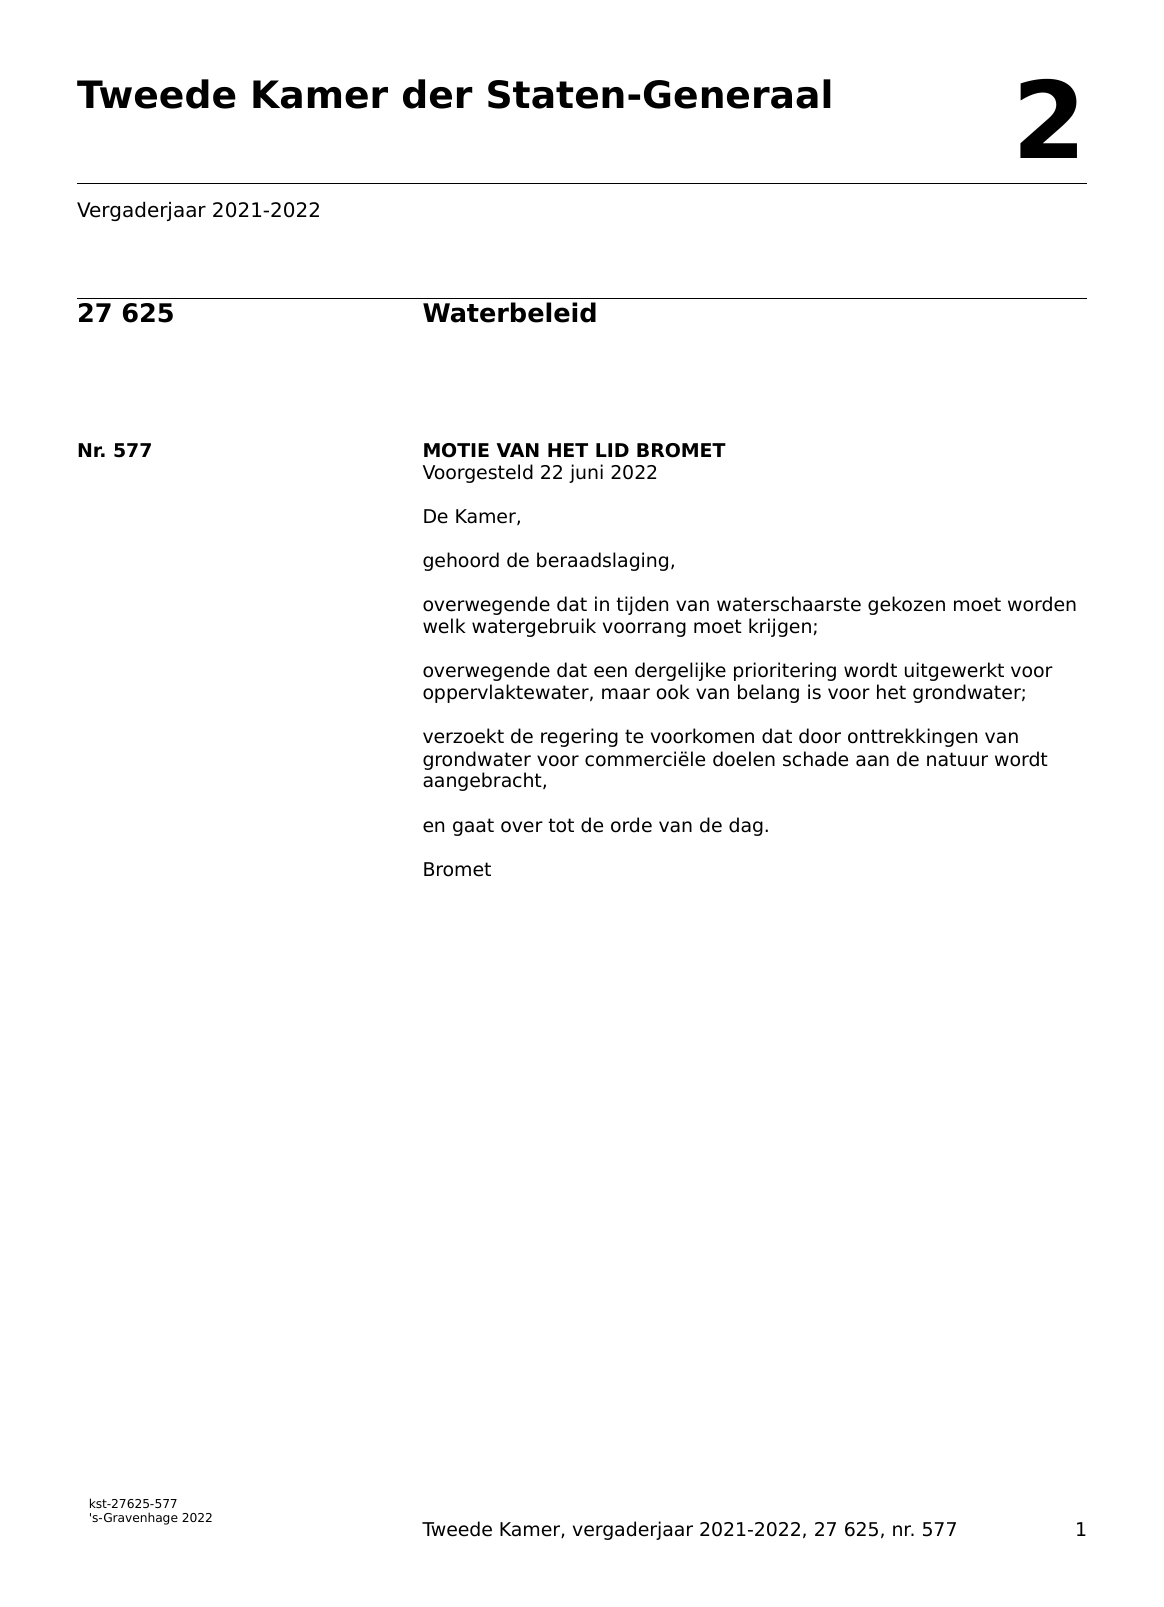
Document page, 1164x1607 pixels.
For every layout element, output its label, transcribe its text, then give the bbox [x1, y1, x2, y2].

table_cell Vergaderjaar 2021-2022 [77, 184, 1087, 298]
text Voorgesteld 22 juni 2022 [422, 462, 1087, 484]
table_header 2 [886, 59, 1087, 183]
text en gaat over tot de orde van de dag. [422, 814, 1087, 837]
text gehoord de beraadslaging, [422, 550, 1087, 572]
subtitle Nr. 577 MOTIE VAN HET LID BROMET [77, 440, 1087, 462]
text Bromet [422, 859, 1087, 881]
subtitle 27 625 Waterbeleid [77, 299, 1087, 329]
text De Kamer, [422, 506, 1087, 528]
text overwegende dat in tijden van waterschaarste gekozen moet worden welk watergebruik voorrang moet krijgen; [422, 594, 1087, 638]
text kst-27625-577 [88, 1497, 323, 1511]
text verzoekt de regering te voorkomen dat door onttrekkingen van grondwater voor commerciële doelen schade aan de natuur wordt aangebracht, [422, 726, 1087, 792]
table_header Tweede Kamer der Staten-Generaal [77, 59, 886, 183]
text 's-Gravenhage 2022 [88, 1511, 323, 1525]
text overwegende dat een dergelijke prioritering wordt uitgewerkt voor oppervlaktewater, maar ook van belang is voor het grondwater; [422, 660, 1087, 704]
